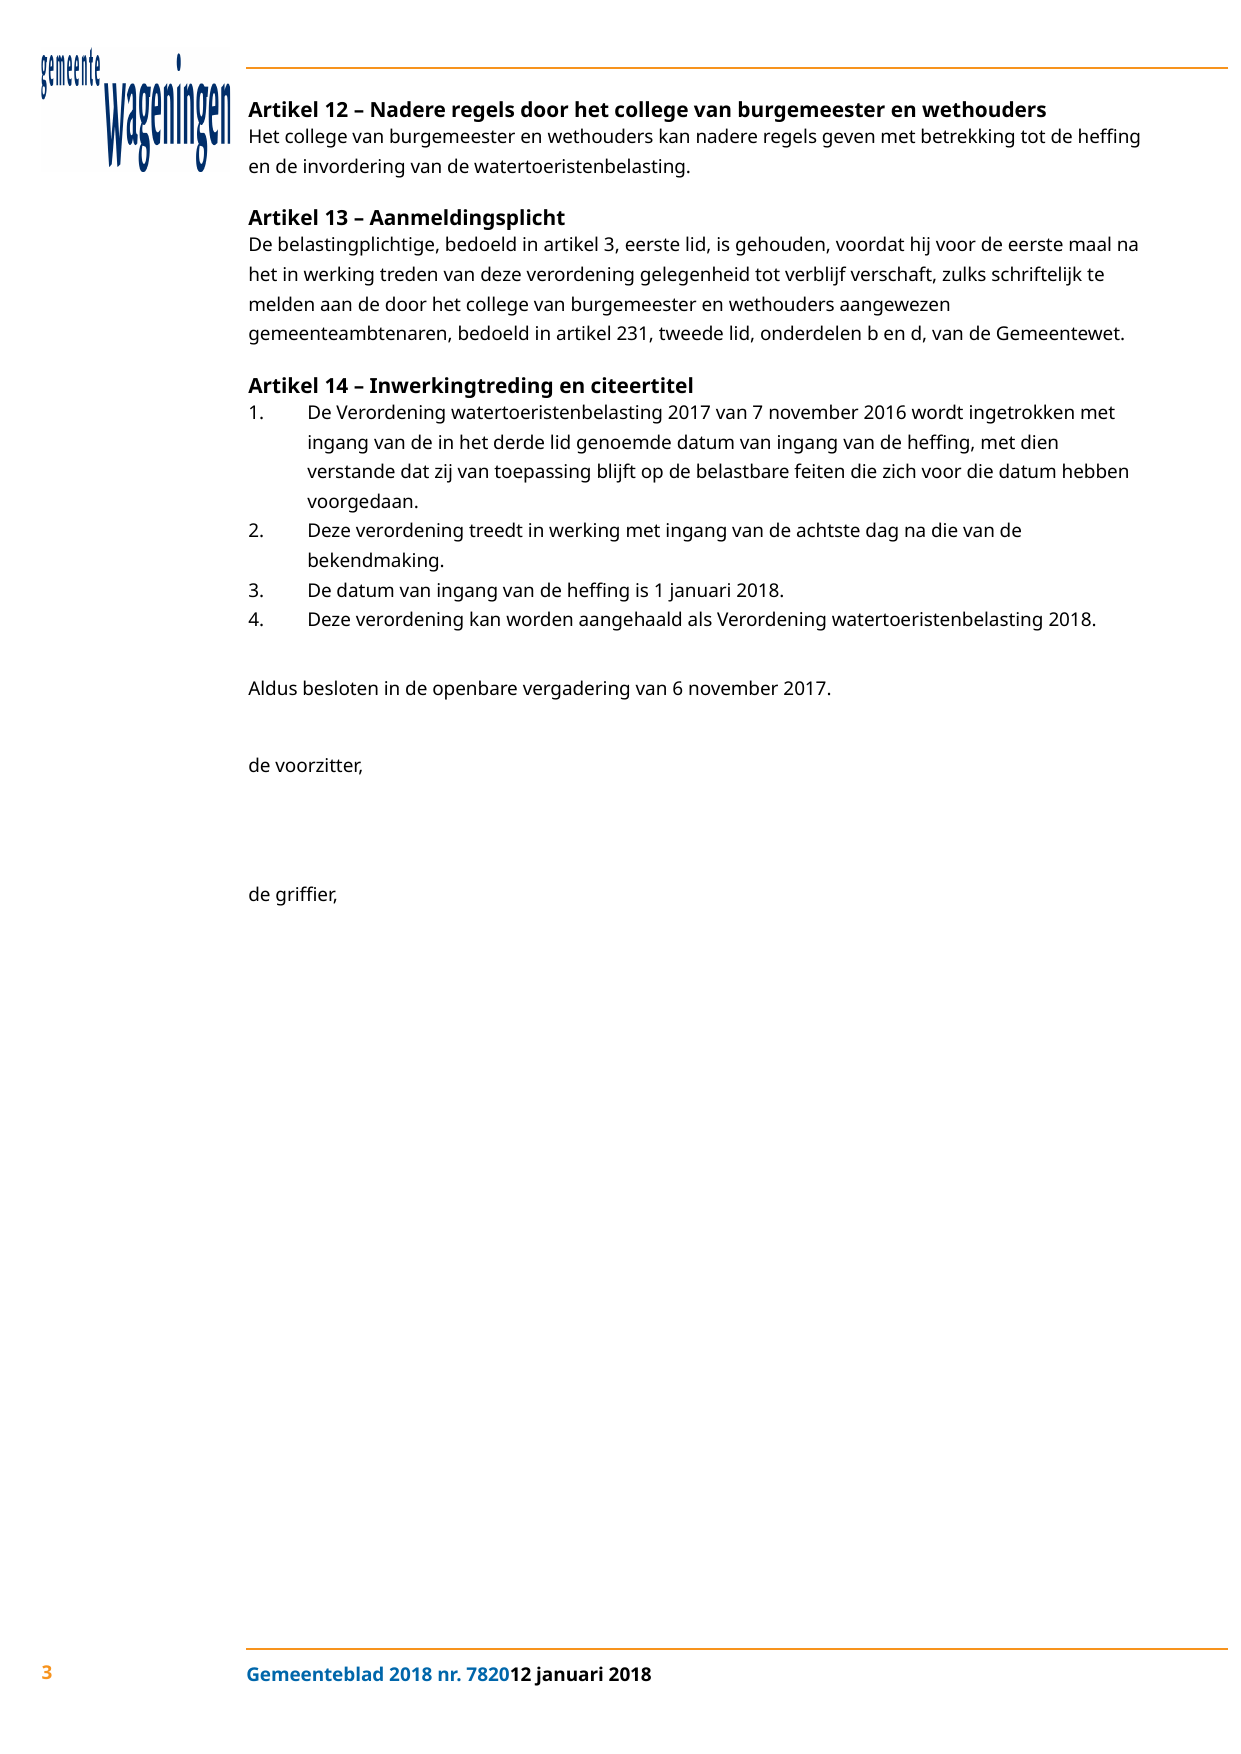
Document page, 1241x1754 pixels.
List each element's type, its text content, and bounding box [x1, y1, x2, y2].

list De Verordening watertoeristenbelasting 2017 van 7 november 2016 wordt ingetrokken met ingang van de in het derde lid genoemde datum van ingang van de heffing, met dien verstande dat zij van toepassing blijft op de belastbare feiten die zich voor die datum hebben voorgedaan. [248, 399, 1152, 514]
list De datum van ingang van de heffing is 1 januari 2018. [248, 577, 1152, 602]
text Artikel 12 – Nadere regels door het college van burgemeester en wethouders [248, 95, 1152, 123]
text Aldus besloten in de openbare vergadering van 6 november 2017. [248, 675, 1152, 701]
picture [41, 47, 231, 172]
text Artikel 14 – Inwerkingtreding en citeertitel [248, 371, 1152, 399]
text de griffier, [248, 881, 1152, 907]
list Deze verordening kan worden aangehaald als Verordening watertoeristenbelasting 2018. [248, 606, 1152, 632]
text de voorzitter, [248, 752, 1152, 778]
text De belastingplichtige, bedoeld in artikel 3, eerste lid, is gehouden, voordat hij voor de eerste maal na het in werking treden van deze verordening gelegenheid tot verblijf verschaft, zulks schriftelijk te melden aan de door het college van burgemeester en wethouders aangewezen gemeenteambtenaren, bedoeld in artikel 231, tweede lid, onderdelen b en d, van de Gemeentewet. [248, 232, 1152, 346]
text Artikel 13 – Aanmeldingsplicht [248, 203, 1152, 232]
text Het college van burgemeester en wethouders kan nadere regels geven met betrekking tot de heffing en de invordering van de watertoeristenbelasting. [248, 123, 1152, 178]
list Deze verordening treedt in werking met ingang van de achtste dag na die van de bekendmaking. [248, 518, 1152, 573]
